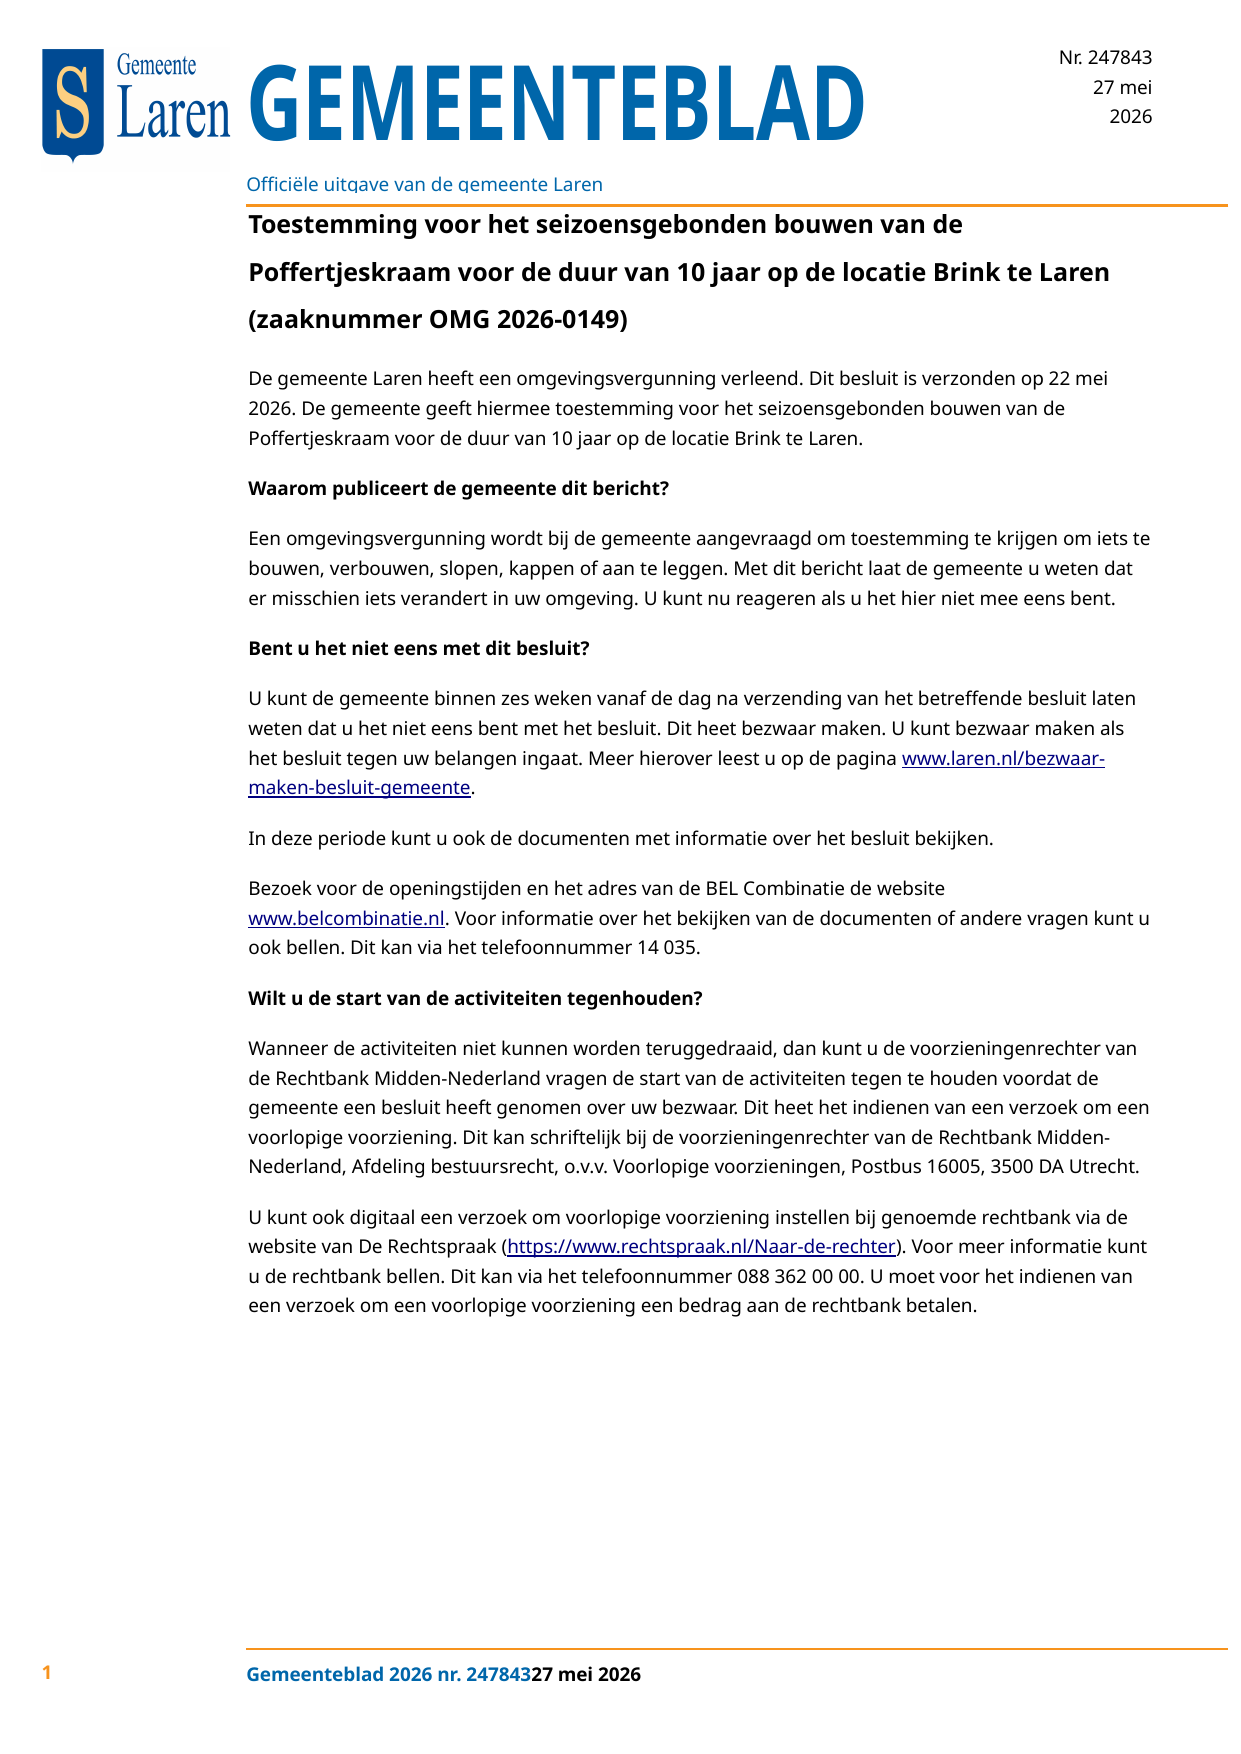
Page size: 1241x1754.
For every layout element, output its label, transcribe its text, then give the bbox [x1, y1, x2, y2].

text Toestemming voor het seizoensgebonden bouwen van de Poffertjeskraam voor de duur van 10 jaar op de locatie Brink te Laren (zaaknummer OMG 2026-0149) [248, 207, 1152, 336]
text Wilt u de start van de activiteiten tegenhouden? [248, 985, 1152, 1010]
picture [41, 47, 231, 172]
text U kunt de gemeente binnen zes weken vanaf de dag na verzending van het betreffende besluit laten weten dat u het niet eens bent met het besluit. Dit heet bezwaar maken. U kunt bezwaar maken als het besluit tegen uw belangen ingaat. Meer hierover leest u op de pagina www.laren.nl/bezwaar-maken-besluit-gemeente. [248, 686, 1152, 800]
text Waarom publiceert de gemeente dit bericht? [248, 475, 1152, 501]
text U kunt ook digitaal een verzoek om voorlopige voorziening instellen bij genoemde rechtbank via de website van De Rechtspraak (https://www.rechtspraak.nl/Naar-de-rechter). Voor meer informatie kunt u de rechtbank bellen. Dit kan via het telefoonnummer 088 362 00 00. U moet voor het indienen van een verzoek om een voorlopige voorziening een bedrag aan de rechtbank betalen. [248, 1204, 1152, 1318]
text In deze periode kunt u ook de documenten met informatie over het besluit bekijken. [248, 825, 1152, 850]
text Bezoek voor de openingstijden en het adres van de BEL Combinatie de website www.belcombinatie.nl. Voor informatie over het bekijken van de documenten of andere vragen kunt u ook bellen. Dit kan via het telefoonnummer 14 035. [248, 875, 1152, 960]
text De gemeente Laren heeft een omgevingsvergunning verleend. Dit besluit is verzonden op 22 mei 2026. De gemeente geeft hiermee toestemming voor het seizoensgebonden bouwen van de Poffertjeskraam voor de duur van 10 jaar op de locatie Brink te Laren. [248, 366, 1152, 450]
text Een omgevingsvergunning wordt bij de gemeente aangevraagd om toestemming te krijgen om iets te bouwen, verbouwen, slopen, kappen of aan te leggen. Met dit bericht laat de gemeente u weten dat er misschien iets verandert in uw omgeving. U kunt nu reageren als u het hier niet mee eens bent. [248, 526, 1152, 610]
text Wanneer de activiteiten niet kunnen worden teruggedraaid, dan kunt u de voorzieningenrechter van de Rechtbank Midden-Nederland vragen de start van de activiteiten tegen te houden voordat de gemeente een besluit heeft genomen over uw bezwaar. Dit heet het indienen van een verzoek om een voorlopige voorziening. Dit kan schriftelijk bij de voorzieningenrechter van de Rechtbank Midden-Nederland, Afdeling bestuursrecht, o.v.v. Voorlopige voorzieningen, Postbus 16005, 3500 DA Utrecht. [248, 1035, 1152, 1179]
text Bent u het niet eens met dit besluit? [248, 635, 1152, 661]
